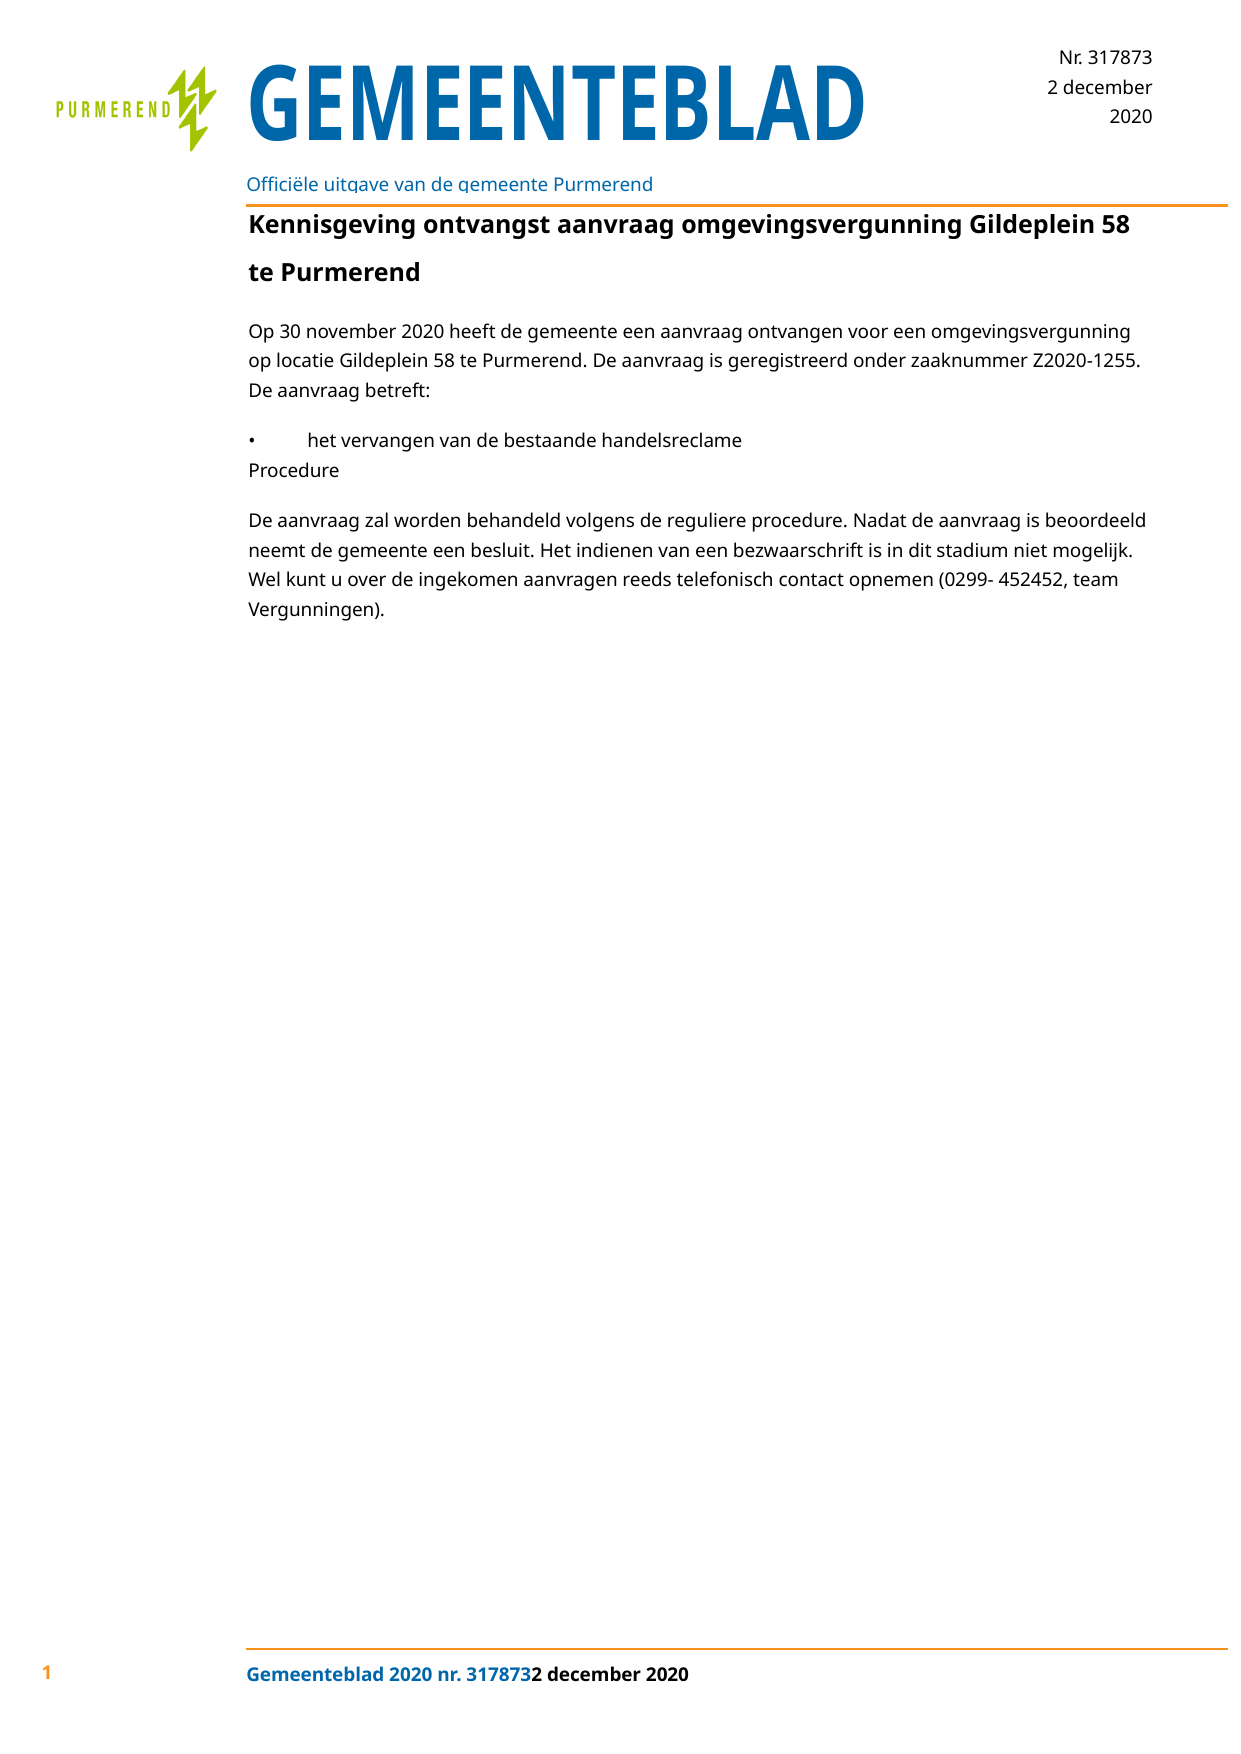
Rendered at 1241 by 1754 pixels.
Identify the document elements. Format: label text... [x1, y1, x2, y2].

text Kennisgeving ontvangst aanvraag omgevingsvergunning Gildeplein 58 te Purmerend [248, 207, 1152, 288]
list het vervangen van de bestaande handelsreclame [248, 427, 1152, 453]
text Op 30 november 2020 heeft de gemeente een aanvraag ontvangen voor een omgevingsvergunning op locatie Gildeplein 58 te Purmerend. De aanvraag is geregistreerd onder zaaknummer Z2020-1255. De aanvraag betreft: [248, 318, 1152, 403]
text Procedure [248, 457, 1152, 483]
text De aanvraag zal worden behandeld volgens de reguliere procedure. Nadat de aanvraag is beoordeeld neemt de gemeente een besluit. Het indienen van een bezwaarschrift is in dit stadium niet mogelijk. Wel kunt u over de ingekomen aanvragen reeds telefonisch contact opnemen (0299- 452452, team Vergunningen). [248, 507, 1152, 622]
picture [41, 47, 231, 172]
